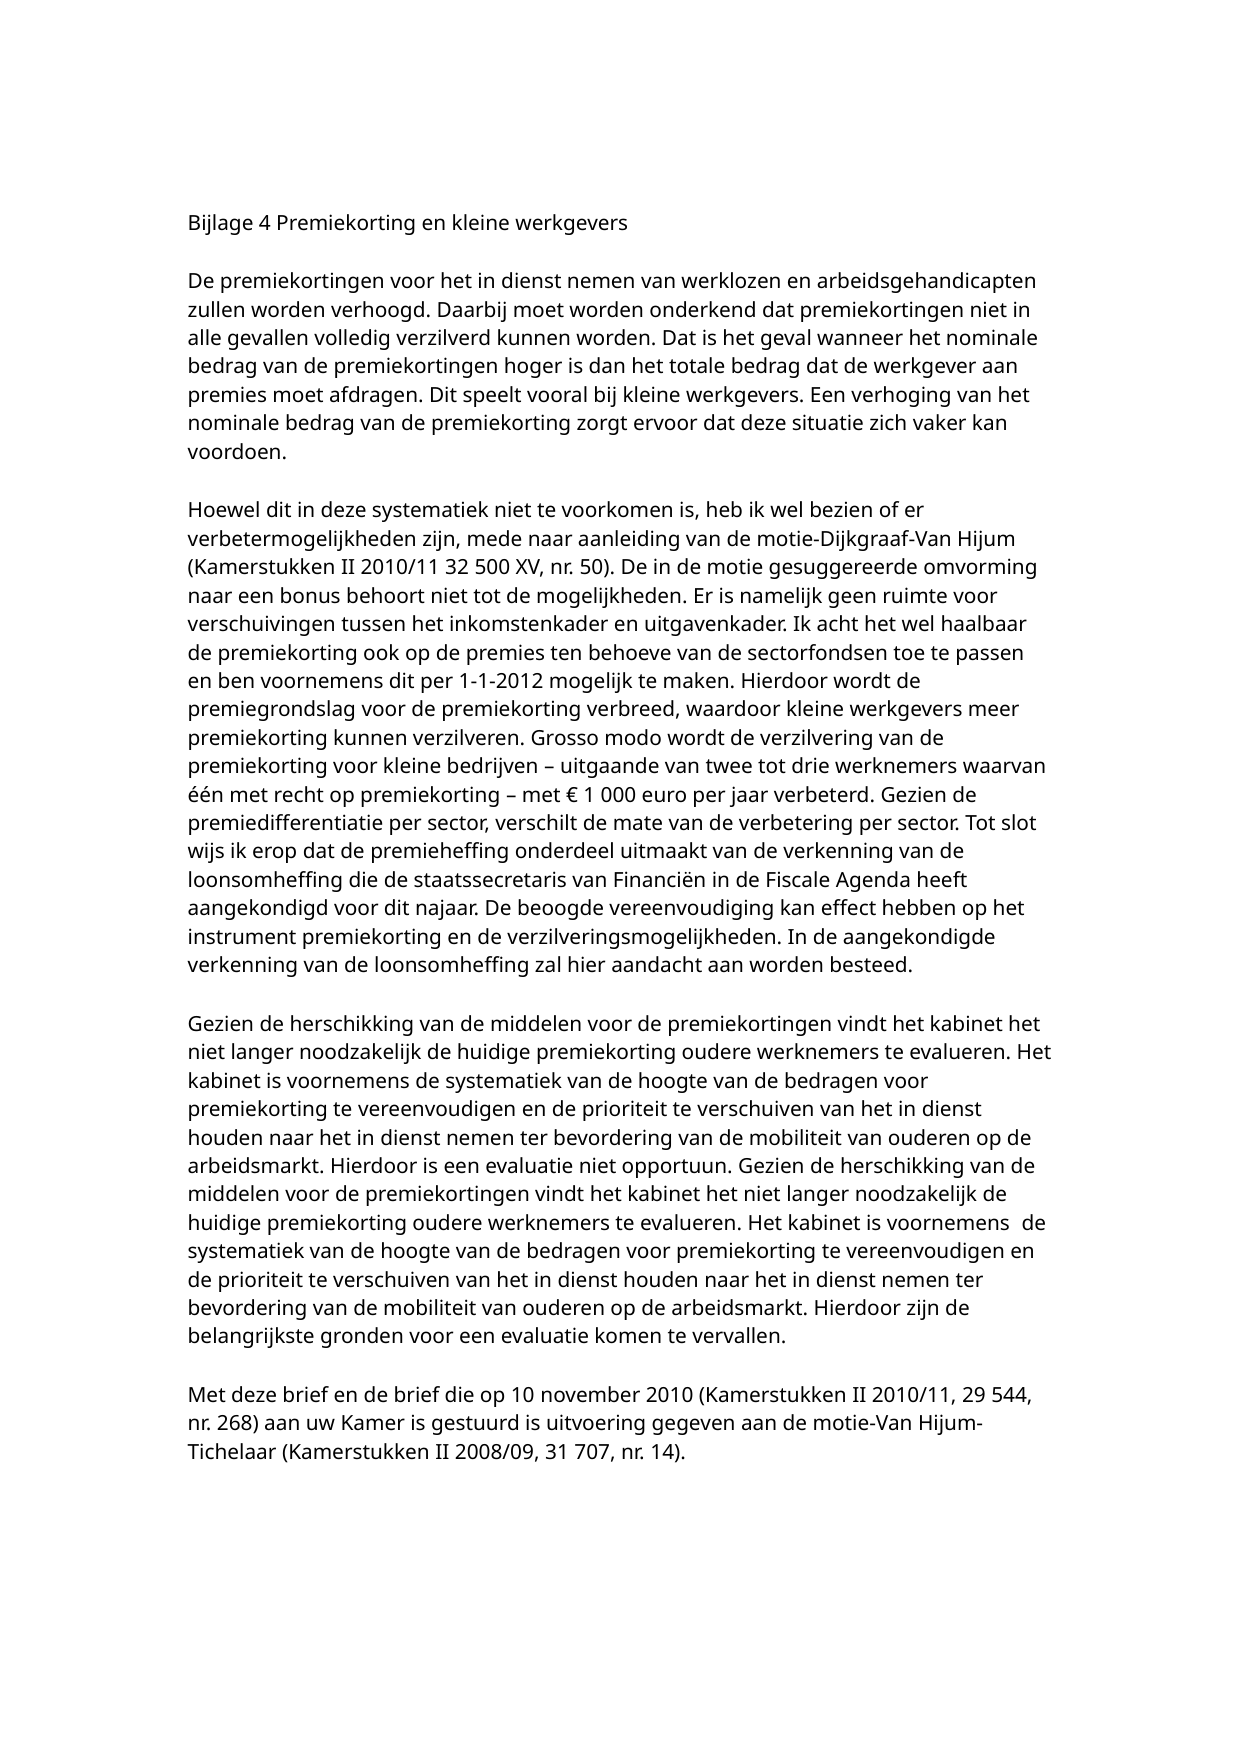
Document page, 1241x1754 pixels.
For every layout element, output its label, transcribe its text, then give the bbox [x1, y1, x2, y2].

text De premiekortingen voor het in dienst nemen van werklozen en arbeidsgehandicapten zullen worden verhoogd. Daarbij moet worden onderkend dat premiekortingen niet in alle gevallen volledig verzilverd kunnen worden. Dat is het geval wanneer het nominale bedrag van de premiekortingen hoger is dan het totale bedrag dat de werkgever aan premies moet afdragen. Dit speelt vooral bij kleine werkgevers. Een verhoging van het nominale bedrag van de premiekorting zorgt ervoor dat deze situatie zich vaker kan voordoen. [187, 266, 1053, 465]
subtitle Bijlage 4 Premiekorting en kleine werkgevers [187, 208, 1053, 236]
text Met deze brief en de brief die op 10 november 2010 (Kamerstukken II 2010/11, 29 544, nr. 268) aan uw Kamer is gestuurd is uitvoering gegeven aan de motie-Van Hijum-Tichelaar (Kamerstukken II 2008/09, 31 707, nr. 14). [187, 1380, 1053, 1465]
text Gezien de herschikking van de middelen voor de premiekortingen vindt het kabinet het niet langer noodzakelijk de huidige premiekorting oudere werknemers te evalueren. Het kabinet is voornemens de systematiek van de hoogte van de bedragen voor premiekorting te vereenvoudigen en de prioriteit te verschuiven van het in dienst houden naar het in dienst nemen ter bevordering van de mobiliteit van ouderen op de arbeidsmarkt. Hierdoor is een evaluatie niet opportuun. Gezien de herschikking van de middelen voor de premiekortingen vindt het kabinet het niet langer noodzakelijk de huidige premiekorting oudere werknemers te evalueren. Het kabinet is voornemens de systematiek van de hoogte van de bedragen voor premiekorting te vereenvoudigen en de prioriteit te verschuiven van het in dienst houden naar het in dienst nemen ter bevordering van de mobiliteit van ouderen op de arbeidsmarkt. Hierdoor zijn de belangrijkste gronden voor een evaluatie komen te vervallen. [187, 1009, 1053, 1350]
text Hoewel dit in deze systematiek niet te voorkomen is, heb ik wel bezien of er verbetermogelijkheden zijn, mede naar aanleiding van de motie-Dijkgraaf-Van Hijum (Kamerstukken II 2010/11 32 500 XV, nr. 50). De in de motie gesuggereerde omvorming naar een bonus behoort niet tot de mogelijkheden. Er is namelijk geen ruimte voor verschuivingen tussen het inkomstenkader en uitgavenkader. Ik acht het wel haalbaar de premiekorting ook op de premies ten behoeve van de sectorfondsen toe te passen en ben voornemens dit per 1-1-2012 mogelijk te maken. Hierdoor wordt de premiegrondslag voor de premiekorting verbreed, waardoor kleine werkgevers meer premiekorting kunnen verzilveren. Grosso modo wordt de verzilvering van de premiekorting voor kleine bedrijven – uitgaande van twee tot drie werknemers waarvan één met recht op premiekorting – met € 1 000 euro per jaar verbeterd. Gezien de premiedifferentiatie per sector, verschilt de mate van de verbetering per sector. Tot slot wijs ik erop dat de premieheffing onderdeel uitmaakt van de verkenning van de loonsomheffing die de staatssecretaris van Financiën in de Fiscale Agenda heeft aangekondigd voor dit najaar. De beoogde vereenvoudiging kan effect hebben op het instrument premiekorting en de verzilveringsmogelijkheden. In de aangekondigde verkenning van de loonsomheffing zal hier aandacht aan worden besteed. [187, 495, 1053, 979]
